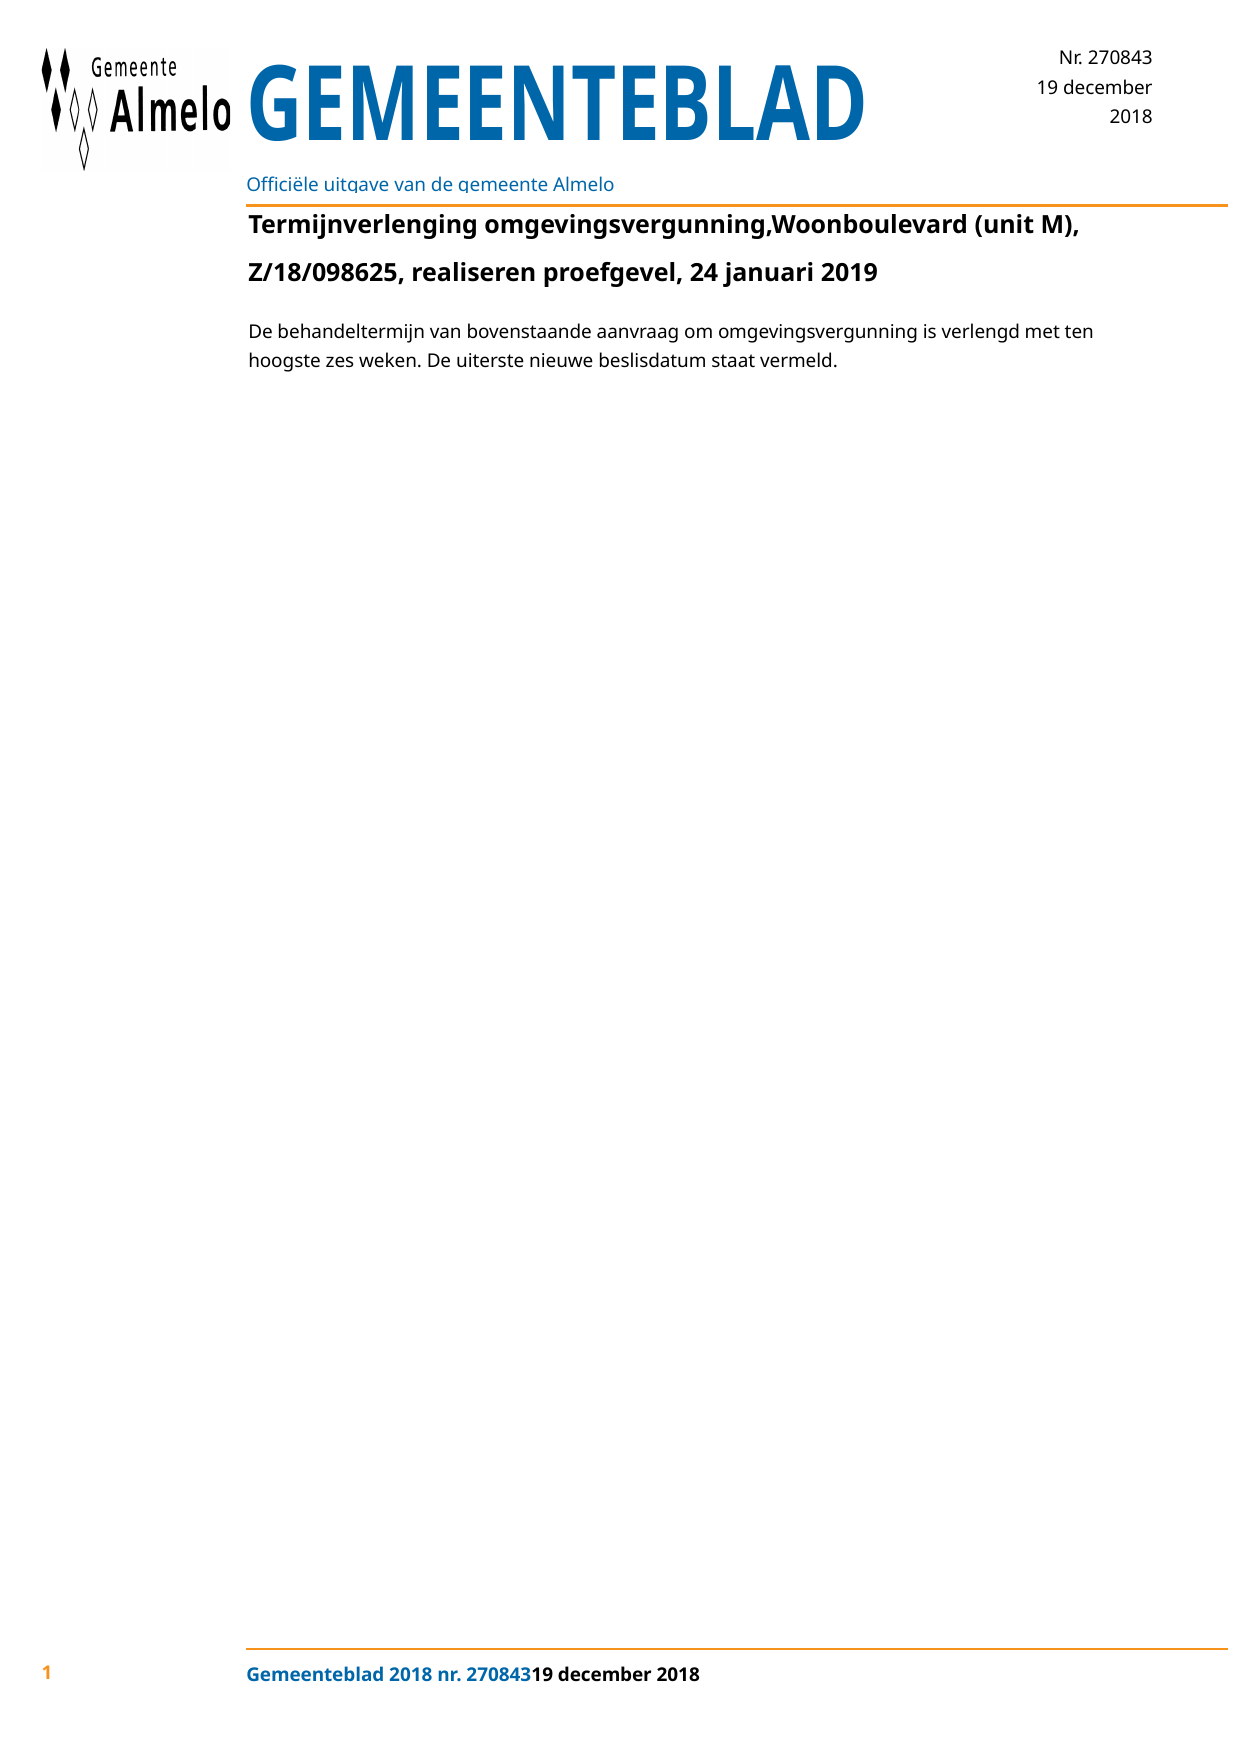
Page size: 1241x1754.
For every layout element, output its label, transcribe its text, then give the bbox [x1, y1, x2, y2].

text De behandeltermijn van bovenstaande aanvraag om omgevingsvergunning is verlengd met ten hoogste zes weken. De uiterste nieuwe beslisdatum staat vermeld. [248, 318, 1152, 373]
text Termijnverlenging omgevingsvergunning,Woonboulevard (unit M), Z/18/098625, realiseren proefgevel, 24 januari 2019 [248, 207, 1152, 288]
picture [41, 47, 231, 172]
